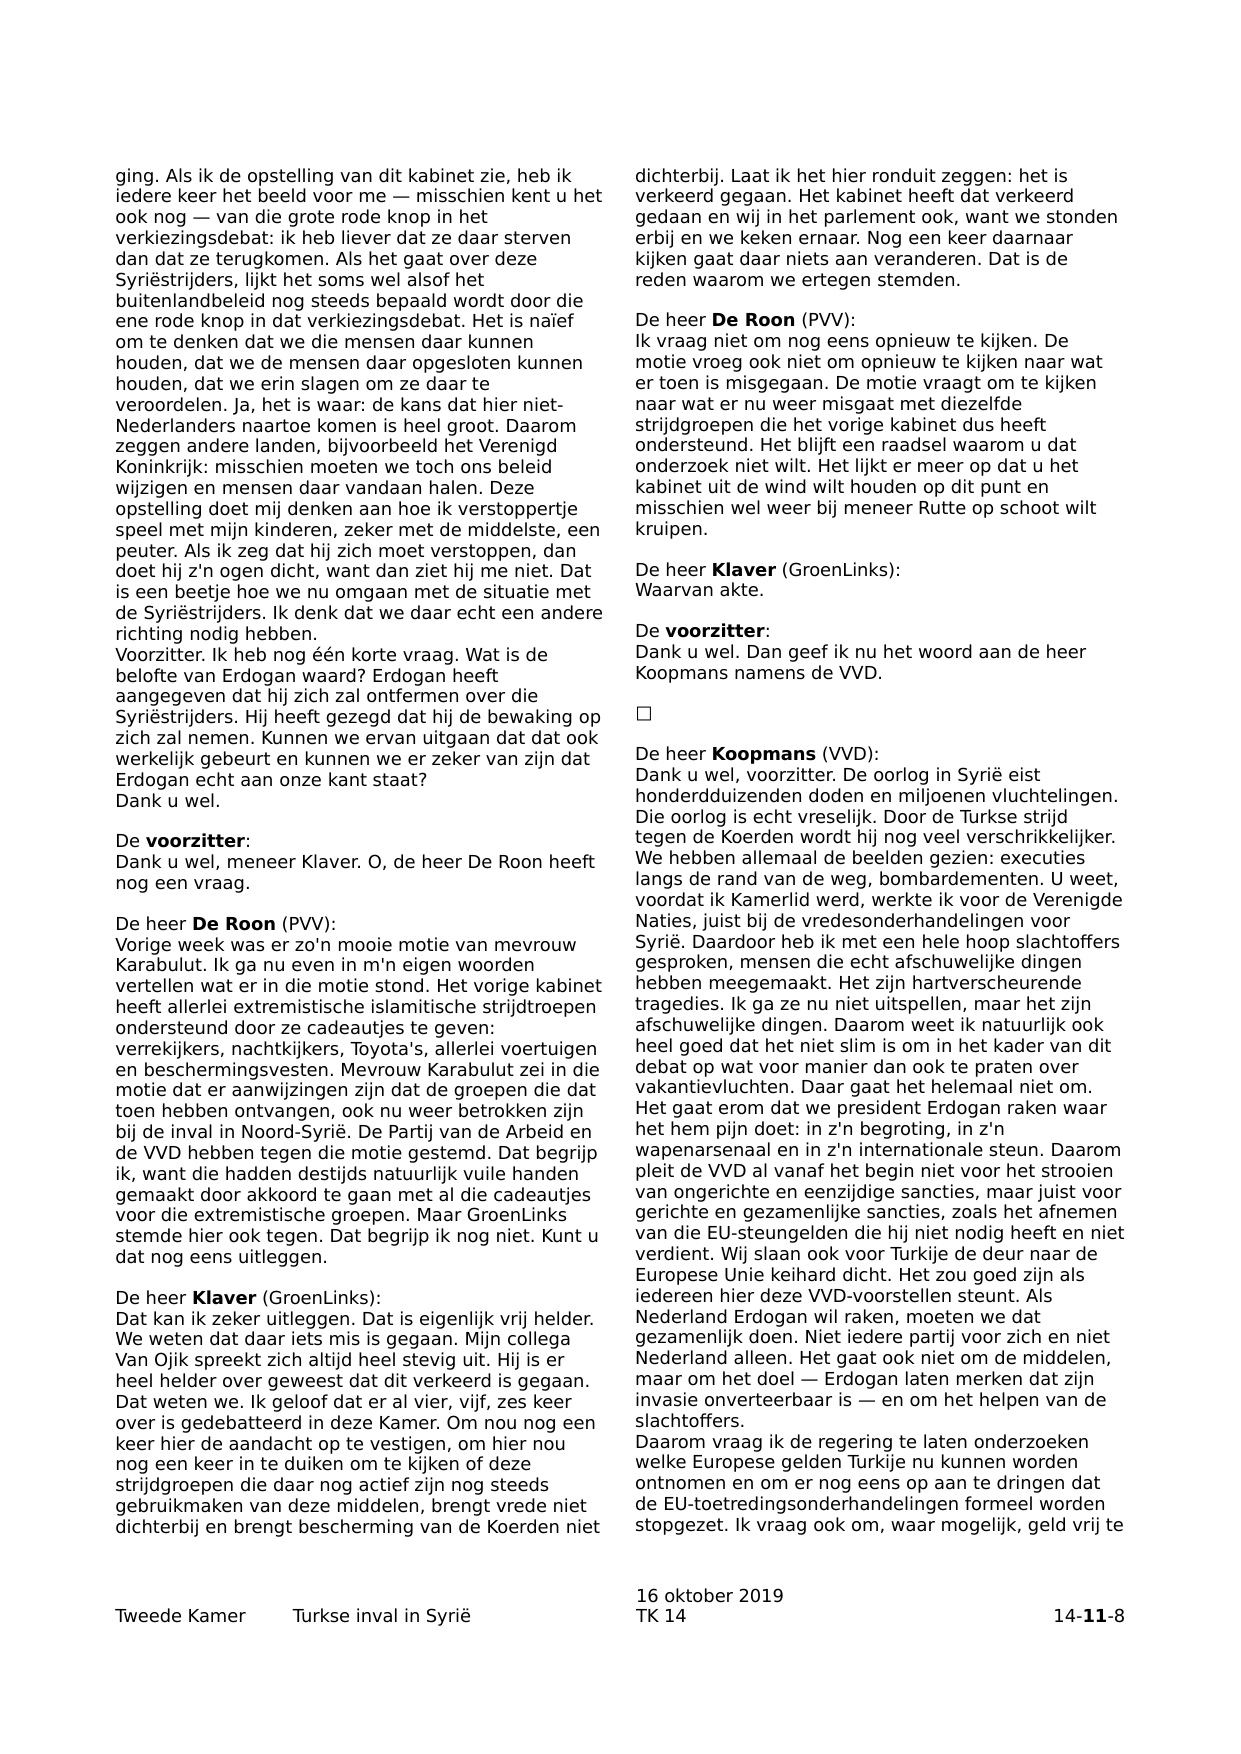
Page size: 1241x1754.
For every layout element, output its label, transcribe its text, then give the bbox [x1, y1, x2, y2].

text Voorzitter. Ik heb nog één korte vraag. Wat is de belofte van Erdogan waard? Erdogan heeft aangegeven dat hij zich zal ontfermen over die Syriëstrijders. Hij heeft gezegd dat hij de bewaking op zich zal nemen. Kunnen we ervan uitgaan dat dat ook werkelijk gebeurt en kunnen we er zeker van zijn dat Erdogan echt aan onze kant staat? [115, 644, 605, 790]
text ging. Als ik de opstelling van dit kabinet zie, heb ik iedere keer het beeld voor me — misschien kent u het ook nog — van die grote rode knop in het verkiezingsdebat: ik heb liever dat ze daar sterven dan dat ze terugkomen. Als het gaat over deze Syriëstrijders, lijkt het soms wel alsof het buitenlandbeleid nog steeds bepaald wordt door die ene rode knop in dat verkiezingsdebat. Het is naïef om te denken dat we die mensen daar kunnen houden, dat we de mensen daar opgesloten kunnen houden, dat we erin slagen om ze daar te veroordelen. Ja, het is waar: de kans dat hier niet-Nederlanders naartoe komen is heel groot. Daarom zeggen andere landen, bijvoorbeeld het Verenigd Koninkrijk: misschien moeten we toch ons beleid wijzigen en mensen daar vandaan halen. Deze opstelling doet mij denken aan hoe ik verstoppertje speel met mijn kinderen, zeker met de middelste, een peuter. Als ik zeg dat hij zich moet verstoppen, dan doet hij z'n ogen dicht, want dan ziet hij me niet. Dat is een beetje hoe we nu omgaan met de situatie met de Syriëstrijders. Ik denk dat we daar echt een andere richting nodig hebben. [115, 165, 605, 644]
text De heer Klaver (GroenLinks): [635, 559, 1125, 580]
text Dank u wel, meneer Klaver. O, de heer De Roon heeft nog een vraag. [115, 852, 605, 893]
text Het gaat erom dat we president Erdogan raken waar het hem pijn doet: in z'n begroting, in z'n wapenarsenaal en in z'n internationale steun. Daarom pleit de VVD al vanaf het begin niet voor het strooien van ongerichte en eenzijdige sancties, maar juist voor gerichte en gezamenlijke sancties, zoals het afnemen van die EU-steungelden die hij niet nodig heeft en niet verdient. Wij slaan ook voor Turkije de deur naar de Europese Unie keihard dicht. Het zou goed zijn als iedereen hier deze VVD-voorstellen steunt. Als Nederland Erdogan wil raken, moeten we dat gezamenlijk doen. Niet iedere partij voor zich en niet Nederland alleen. Het gaat ook niet om de middelen, maar om het doel — Erdogan laten merken dat zijn invasie onverteerbaar is — en om het helpen van de slachtoffers. [635, 1098, 1125, 1431]
text Dank u wel. Dan geef ik nu het woord aan de heer Koopmans namens de VVD. [635, 642, 1125, 683]
text Daarom vraag ik de regering te laten onderzoeken welke Europese gelden Turkije nu kunnen worden ontnomen en om er nog eens op aan te dringen dat de EU-toetredingsonderhandelingen formeel worden stopgezet. Ik vraag ook om, waar mogelijk, geld vrij te [635, 1431, 1125, 1536]
text De heer De Roon (PVV): [115, 913, 605, 934]
text Waarvan akte. [635, 580, 1125, 601]
text Vorige week was er zo'n mooie motie van mevrouw Karabulut. Ik ga nu even in m'n eigen woorden vertellen wat er in die motie stond. Het vorige kabinet heeft allerlei extremistische islamitische strijdtroepen ondersteund door ze cadeautjes te geven: verrekijkers, nachtkijkers, Toyota's, allerlei voertuigen en beschermingsvesten. Mevrouw Karabulut zei in die motie dat er aanwijzingen zijn dat de groepen die dat toen hebben ontvangen, ook nu weer betrokken zijn bij de inval in Noord-Syrië. De Partij van de Arbeid en de VVD hebben tegen die motie gestemd. Dat begrijp ik, want die hadden destijds natuurlijk vuile handen gemaakt door akkoord te gaan met al die cadeautjes voor die extremistische groepen. Maar GroenLinks stemde hier ook tegen. Dat begrijp ik nog niet. Kunt u dat nog eens uitleggen. [115, 934, 605, 1268]
text De heer De Roon (PVV): [635, 310, 1125, 331]
text ⬜ [635, 703, 1125, 724]
text Dat kan ik zeker uitleggen. Dat is eigenlijk vrij helder. We weten dat daar iets mis is gegaan. Mijn collega Van Ojik spreekt zich altijd heel stevig uit. Hij is er heel helder over geweest dat dit verkeerd is gegaan. Dat weten we. Ik geloof dat er al vier, vijf, zes keer over is gedebatteerd in deze Kamer. Om nou nog een keer hier de aandacht op te vestigen, om hier nou nog een keer in te duiken om te kijken of deze strijdgroepen die daar nog actief zijn nog steeds gebruikmaken van deze middelen, brengt vrede niet dichterbij en brengt bescherming van de Koerden niet [115, 1308, 605, 1537]
text De heer Klaver (GroenLinks): [115, 1288, 605, 1308]
text dichterbij. Laat ik het hier ronduit zeggen: het is verkeerd gegaan. Het kabinet heeft dat verkeerd gedaan en wij in het parlement ook, want we stonden erbij en we keken ernaar. Nog een keer daarnaar kijken gaat daar niets aan veranderen. Dat is de reden waarom we ertegen stemden. [635, 165, 1125, 290]
text Dank u wel. [115, 790, 605, 811]
text De heer Koopmans (VVD): [635, 744, 1125, 765]
text Dank u wel, voorzitter. De oorlog in Syrië eist honderdduizenden doden en miljoenen vluchtelingen. Die oorlog is echt vreselijk. Door de Turkse strijd tegen de Koerden wordt hij nog veel verschrikkelijker. We hebben allemaal de beelden gezien: executies langs de rand van de weg, bombardementen. U weet, voordat ik Kamerlid werd, werkte ik voor de Verenigde Naties, juist bij de vredesonderhandelingen voor Syrië. Daardoor heb ik met een hele hoop slachtoffers gesproken, mensen die echt afschuwelijke dingen hebben meegemaakt. Het zijn hartverscheurende tragedies. Ik ga ze nu niet uitspellen, maar het zijn afschuwelijke dingen. Daarom weet ik natuurlijk ook heel goed dat het niet slim is om in het kader van dit debat op wat voor manier dan ook te praten over vakantievluchten. Daar gaat het helemaal niet om. [635, 765, 1125, 1098]
text Ik vraag niet om nog eens opnieuw te kijken. De motie vroeg ook niet om opnieuw te kijken naar wat er toen is misgegaan. De motie vraagt om te kijken naar wat er nu weer misgaat met diezelfde strijdgroepen die het vorige kabinet dus heeft ondersteund. Het blijft een raadsel waarom u dat onderzoek niet wilt. Het lijkt er meer op dat u het kabinet uit de wind wilt houden op dit punt en misschien wel weer bij meneer Rutte op schoot wilt kruipen. [635, 331, 1125, 539]
text De voorzitter: [115, 831, 605, 852]
text De voorzitter: [635, 621, 1125, 642]
